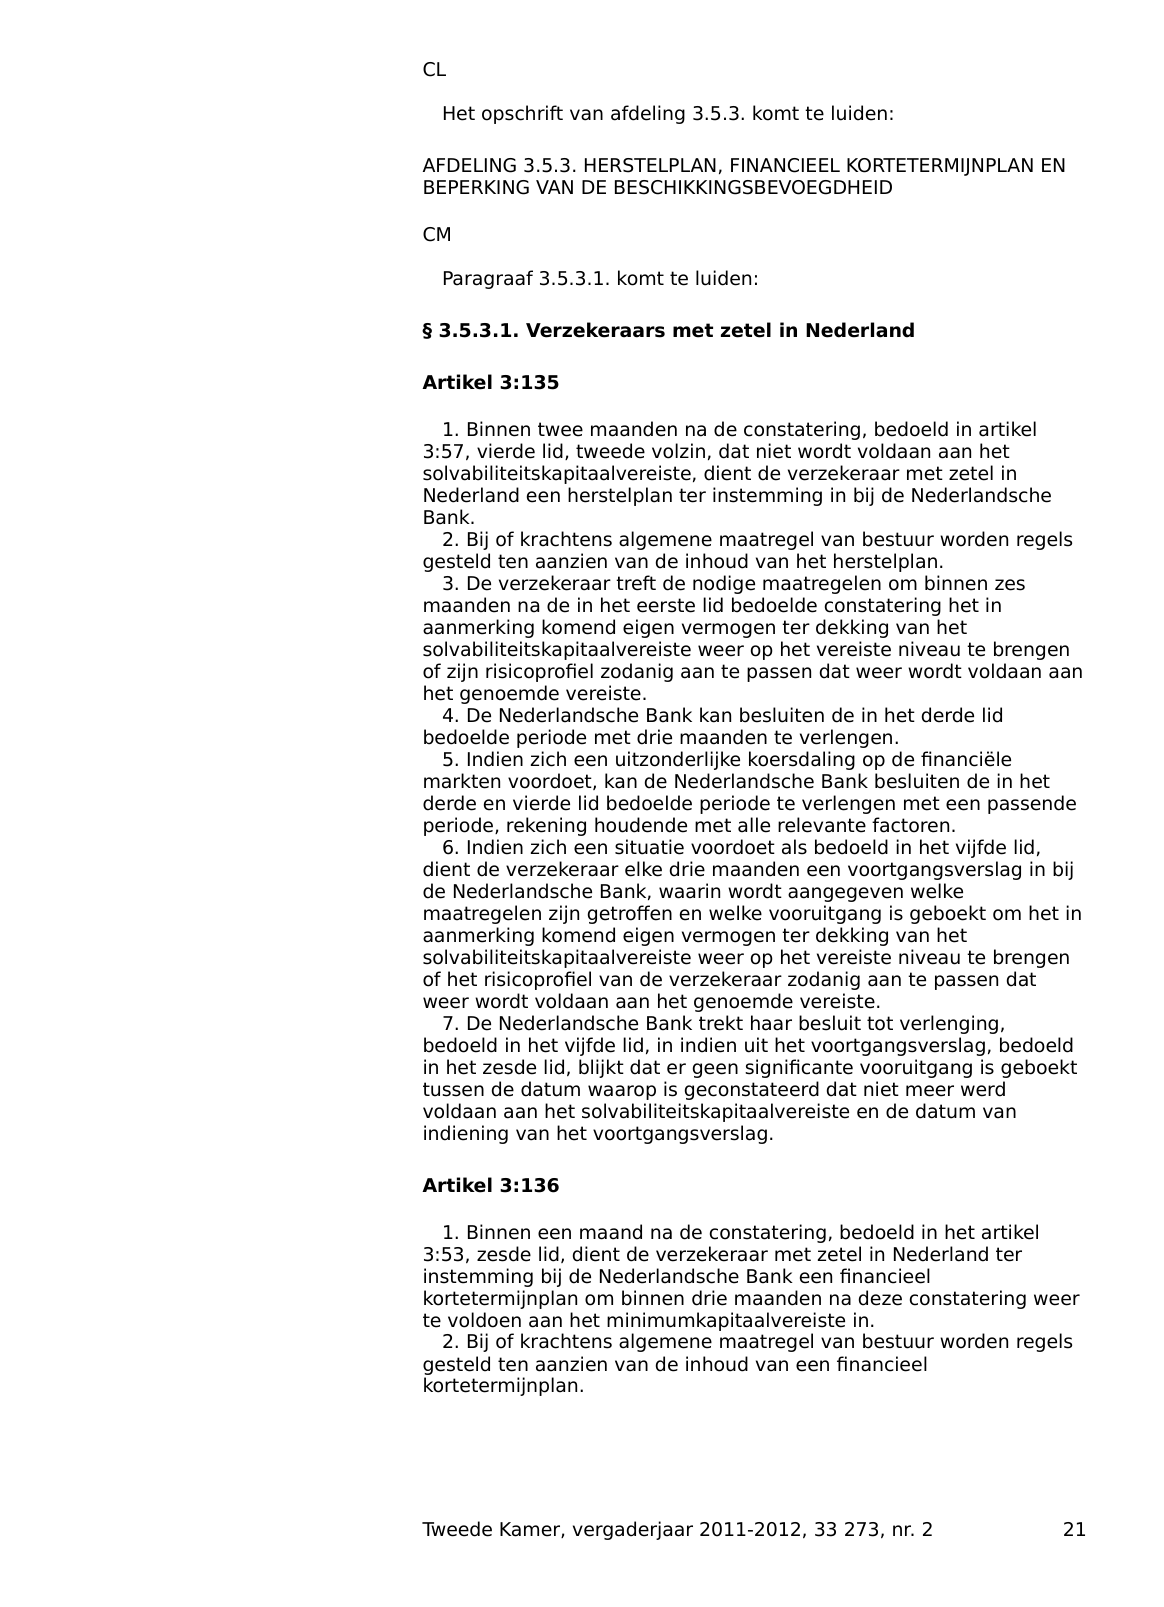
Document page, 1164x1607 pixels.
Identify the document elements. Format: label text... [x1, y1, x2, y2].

subtitle AFDELING 3.5.3. HERSTELPLAN, FINANCIEEL KORTETERMIJNPLAN EN BEPERKING VAN DE BESCHIKKINGSBEVOEGDHEID [422, 155, 1087, 199]
text 7. De Nederlandsche Bank trekt haar besluit tot verlenging, bedoeld in het vijfde lid, in indien uit het voortgangsverslag, bedoeld in het zesde lid, blijkt dat er geen significante vooruitgang is geboekt tussen de datum waarop is geconstateerd dat niet meer werd voldaan aan het solvabiliteitskapitaalvereiste en de datum van indiening van het voortgangsverslag. [422, 1013, 1087, 1144]
text Het opschrift van afdeling 3.5.3. komt te luiden: [422, 103, 1087, 125]
text 2. Bij of krachtens algemene maatregel van bestuur worden regels gesteld ten aanzien van de inhoud van een financieel kortetermijnplan. [422, 1331, 1087, 1397]
text 4. De Nederlandsche Bank kan besluiten de in het derde lid bedoelde periode met drie maanden te verlengen. [422, 705, 1087, 749]
text 3. De verzekeraar treft de nodige maatregelen om binnen zes maanden na de in het eerste lid bedoelde constatering het in aanmerking komend eigen vermogen ter dekking van het solvabiliteitskapitaalvereiste weer op het vereiste niveau te brengen of zijn risicoprofiel zodanig aan te passen dat weer wordt voldaan aan het genoemde vereiste. [422, 573, 1087, 705]
subtitle Artikel 3:135 [422, 372, 1087, 394]
subtitle Artikel 3:136 [422, 1174, 1087, 1197]
text 2. Bij of krachtens algemene maatregel van bestuur worden regels gesteld ten aanzien van de inhoud van het herstelplan. [422, 529, 1087, 573]
text 5. Indien zich een uitzonderlijke koersdaling op de financiële markten voordoet, kan de Nederlandsche Bank besluiten de in het derde en vierde lid bedoelde periode te verlengen met een passende periode, rekening houdende met alle relevante factoren. [422, 749, 1087, 837]
text 1. Binnen twee maanden na de constatering, bedoeld in artikel 3:57, vierde lid, tweede volzin, dat niet wordt voldaan aan het solvabiliteitskapitaalvereiste, dient de verzekeraar met zetel in Nederland een herstelplan ter instemming in bij de Nederlandsche Bank. [422, 419, 1087, 529]
text 1. Binnen een maand na de constatering, bedoeld in het artikel 3:53, zesde lid, dient de verzekeraar met zetel in Nederland ter instemming bij de Nederlandsche Bank een financieel kortetermijnplan om binnen drie maanden na deze constatering weer te voldoen aan het minimumkapitaalvereiste in. [422, 1222, 1087, 1331]
text CM [422, 224, 1087, 246]
subtitle § 3.5.3.1. Verzekeraars met zetel in Nederland [422, 320, 1087, 342]
text CL [422, 59, 1087, 81]
text 6. Indien zich een situatie voordoet als bedoeld in het vijfde lid, dient de verzekeraar elke drie maanden een voortgangsverslag in bij de Nederlandsche Bank, waarin wordt aangegeven welke maatregelen zijn getroffen en welke vooruitgang is geboekt om het in aanmerking komend eigen vermogen ter dekking van het solvabiliteitskapitaalvereiste weer op het vereiste niveau te brengen of het risicoprofiel van de verzekeraar zodanig aan te passen dat weer wordt voldaan aan het genoemde vereiste. [422, 837, 1087, 1013]
text Paragraaf 3.5.3.1. komt te luiden: [422, 268, 1087, 290]
